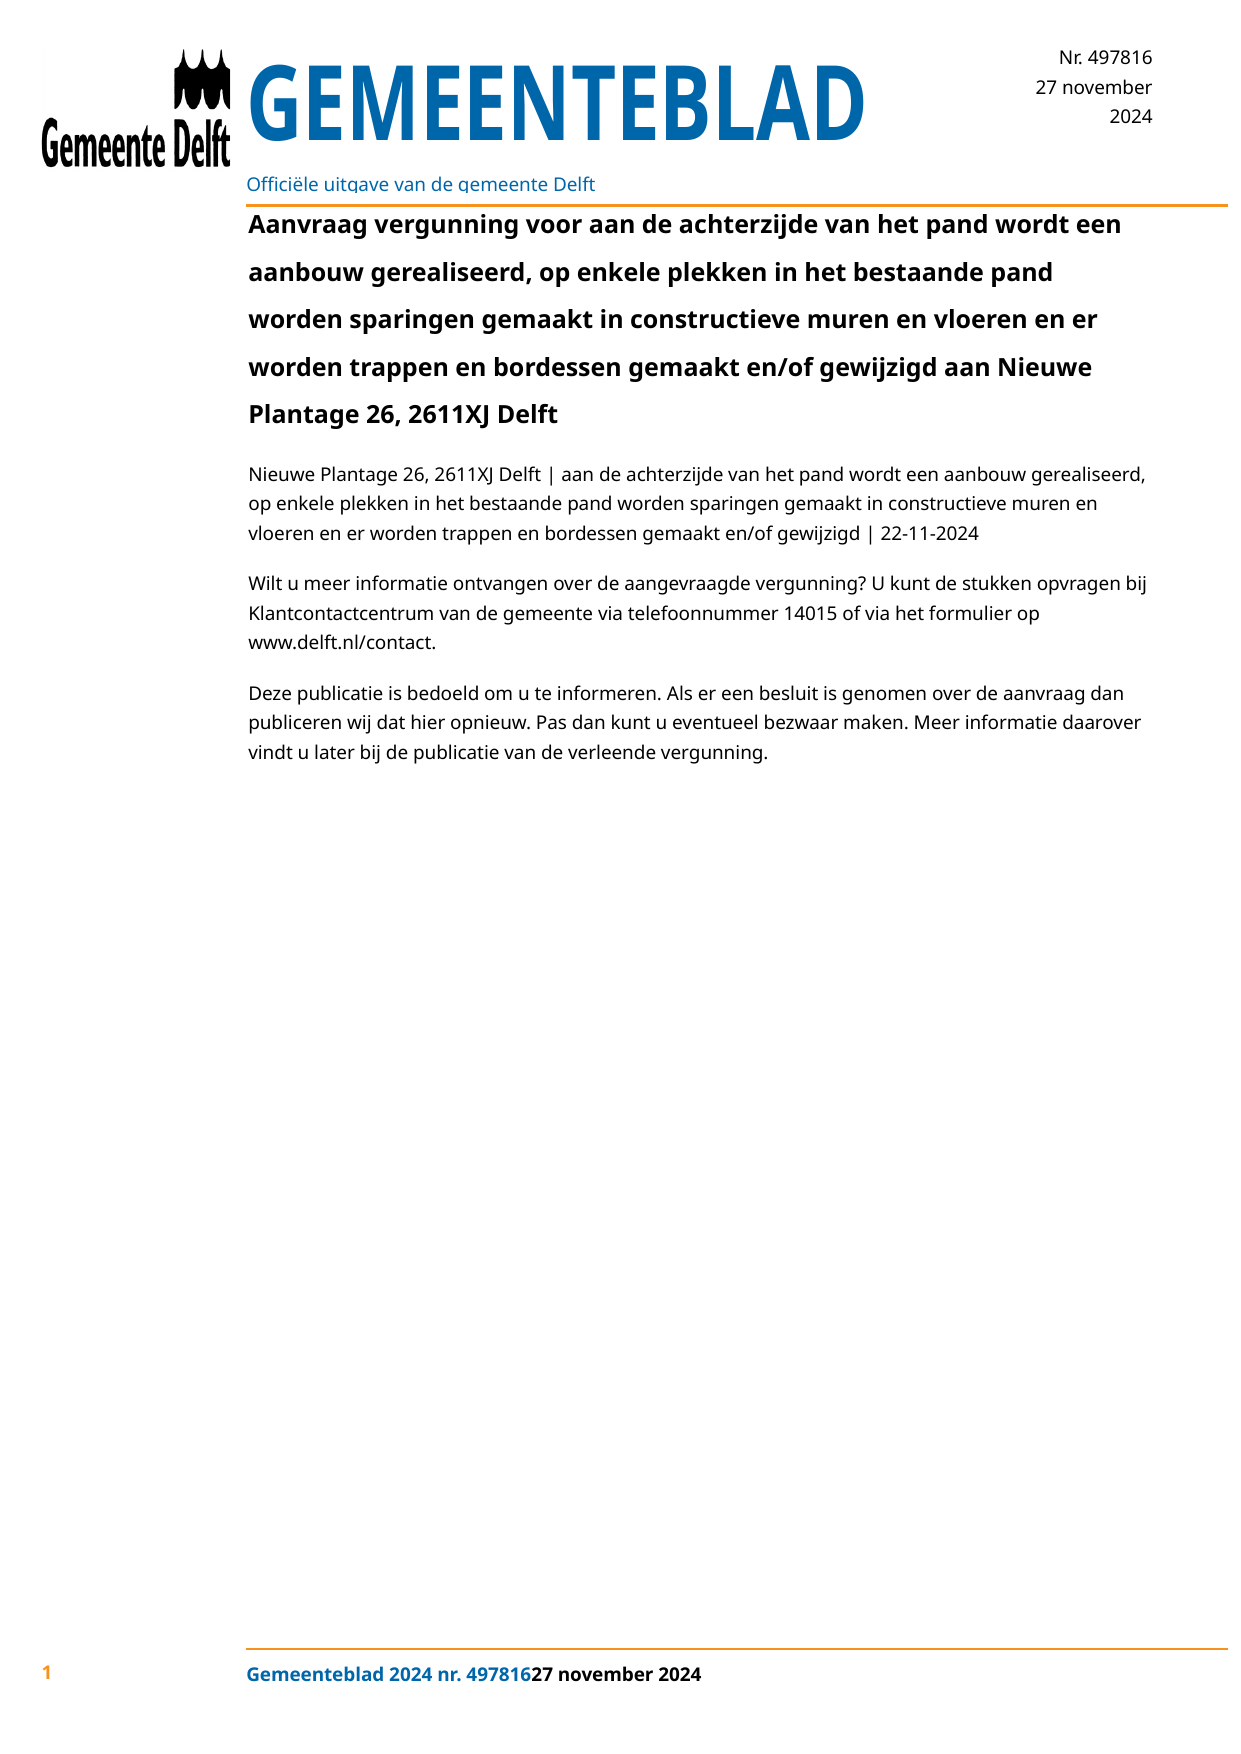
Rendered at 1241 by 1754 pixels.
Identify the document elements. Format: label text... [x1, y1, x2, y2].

text Nieuwe Plantage 26, 2611XJ Delft | aan de achterzijde van het pand wordt een aanbouw gerealiseerd, op enkele plekken in het bestaande pand worden sparingen gemaakt in constructieve muren en vloeren en er worden trappen en bordessen gemaakt en/of gewijzigd | 22-11-2024 [248, 461, 1152, 546]
picture [41, 47, 231, 172]
text Deze publicatie is bedoeld om u te informeren. Als er een besluit is genomen over de aanvraag dan publiceren wij dat hier opnieuw. Pas dan kunt u eventueel bezwaar maken. Meer informatie daarover vindt u later bij de publicatie van de verleende vergunning. [248, 680, 1152, 765]
text Aanvraag vergunning voor aan de achterzijde van het pand wordt een aanbouw gerealiseerd, op enkele plekken in het bestaande pand worden sparingen gemaakt in constructieve muren en vloeren en er worden trappen en bordessen gemaakt en/of gewijzigd aan Nieuwe Plantage 26, 2611XJ Delft [248, 207, 1152, 431]
text Wilt u meer informatie ontvangen over de aangevraagde vergunning? U kunt de stukken opvragen bij Klantcontactcentrum van de gemeente via telefoonnummer 14015 of via het formulier op www.delft.nl/contact. [248, 570, 1152, 655]
